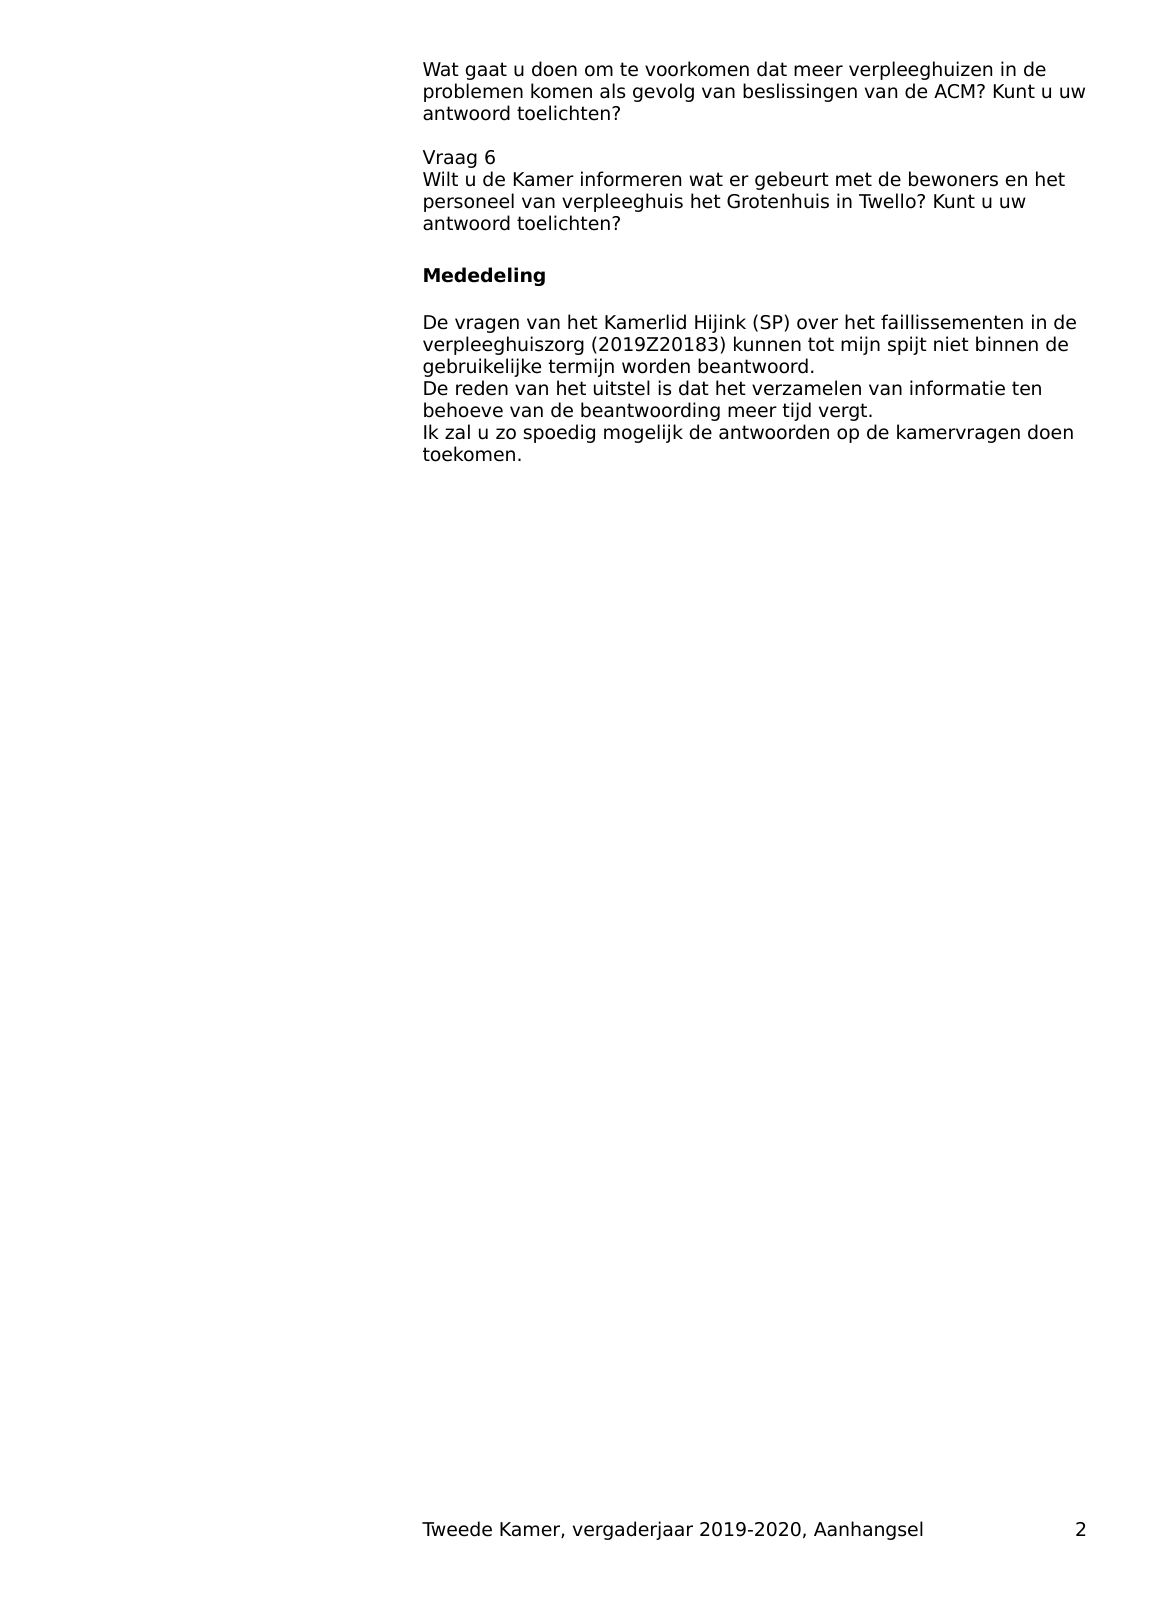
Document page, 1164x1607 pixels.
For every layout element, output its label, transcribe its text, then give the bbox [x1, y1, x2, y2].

subtitle Mededeling [422, 265, 1087, 287]
text Ik zal u zo spoedig mogelijk de antwoorden op de kamervragen doen toekomen. [422, 422, 1087, 466]
text Vraag 6 [422, 147, 1087, 169]
text Wat gaat u doen om te voorkomen dat meer verpleeghuizen in de problemen komen als gevolg van beslissingen van de ACM? Kunt u uw antwoord toelichten? [422, 59, 1087, 125]
text Wilt u de Kamer informeren wat er gebeurt met de bewoners en het personeel van verpleeghuis het Grotenhuis in Twello? Kunt u uw antwoord toelichten? [422, 169, 1087, 235]
text De reden van het uitstel is dat het verzamelen van informatie ten behoeve van de beantwoording meer tijd vergt. [422, 378, 1087, 422]
text De vragen van het Kamerlid Hijink (SP) over het faillissementen in de verpleeghuiszorg (2019Z20183) kunnen tot mijn spijt niet binnen de gebruikelijke termijn worden beantwoord. [422, 312, 1087, 378]
